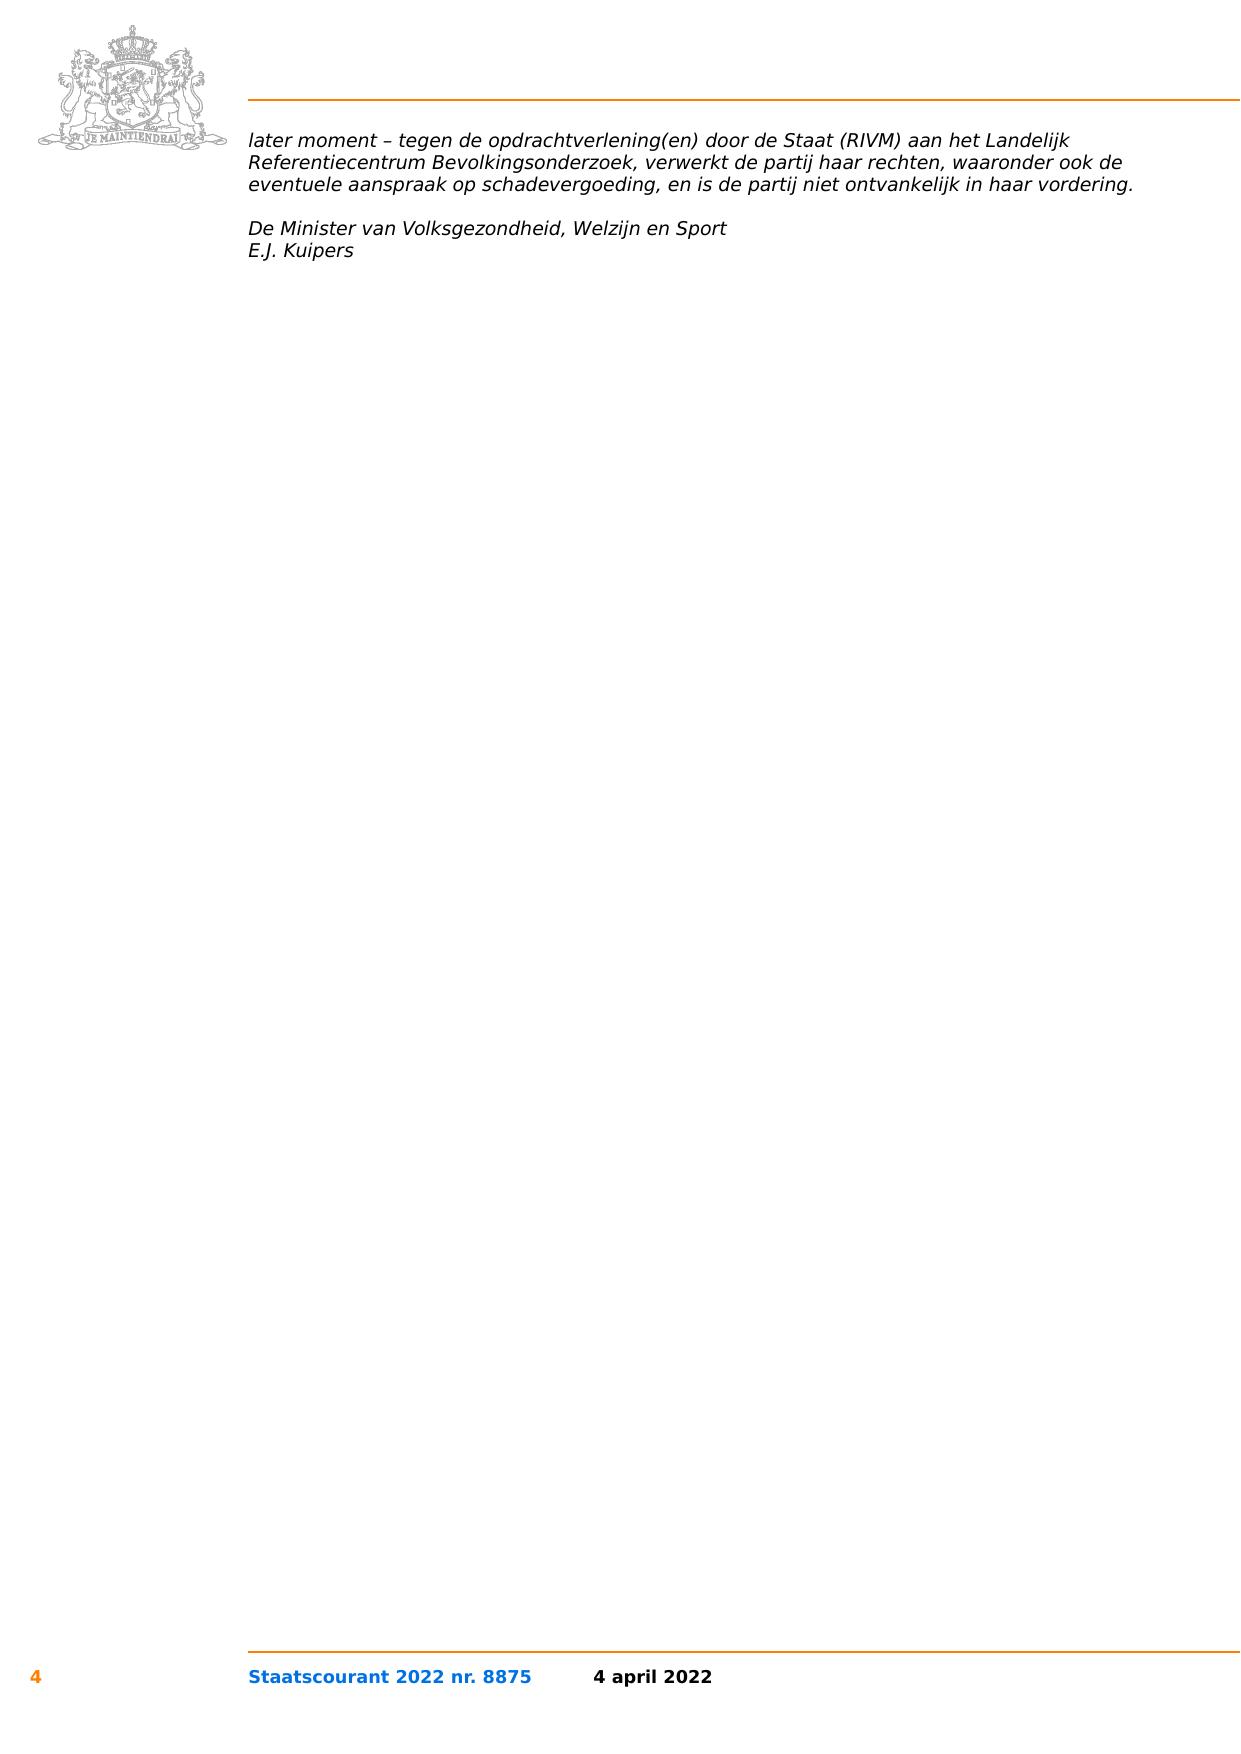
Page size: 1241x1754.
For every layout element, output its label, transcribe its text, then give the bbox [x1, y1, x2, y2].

picture [38, 25, 227, 150]
text De Minister van Volksgezondheid, Welzijn en Sport E.J. Kuipers [248, 218, 1163, 262]
text later moment – tegen de opdrachtverlening(en) door de Staat (RIVM) aan het Landelijk Referentiecentrum Bevolkingsonderzoek, verwerkt de partij haar rechten, waaronder ook de eventuele aanspraak op schadevergoeding, en is de partij niet ontvankelijk in haar vordering. [248, 130, 1163, 196]
